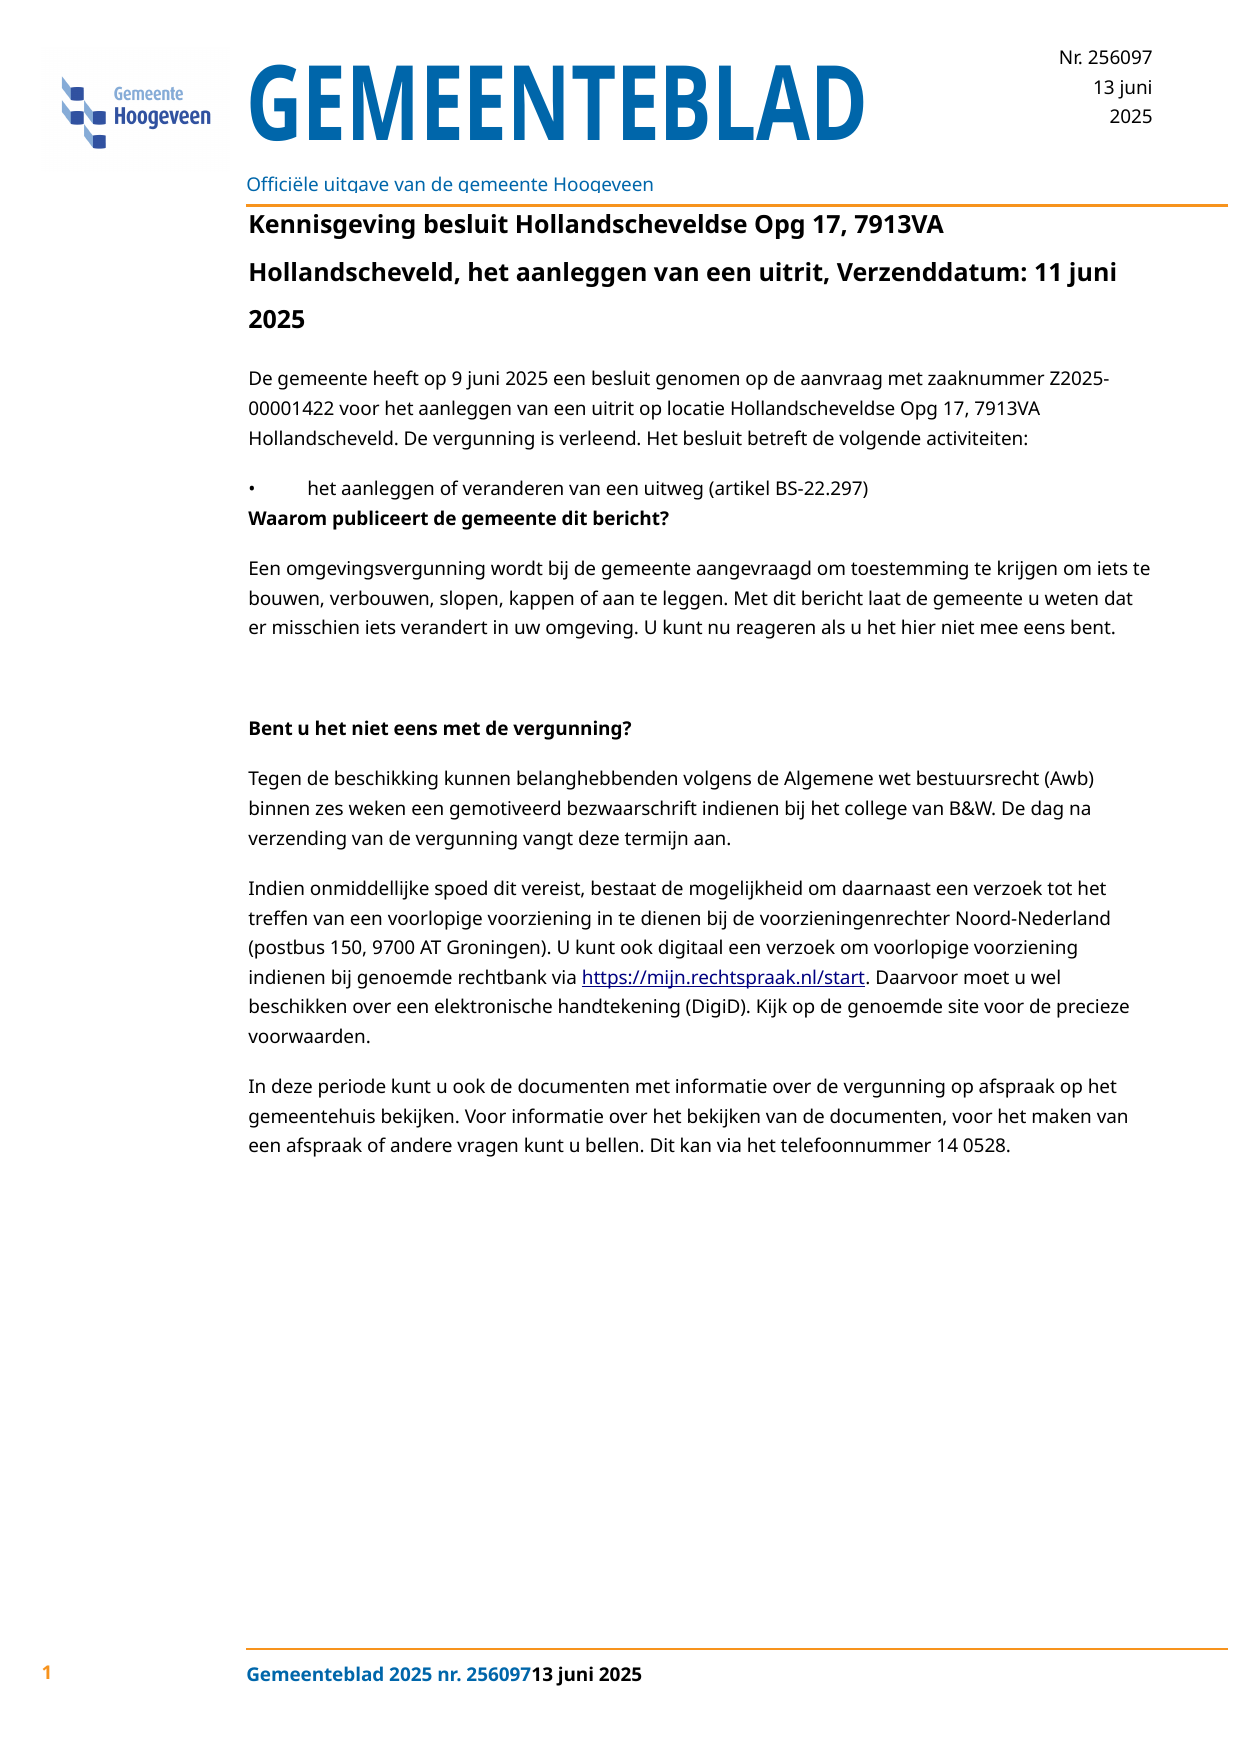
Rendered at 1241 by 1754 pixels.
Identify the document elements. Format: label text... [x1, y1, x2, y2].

text Indien onmiddellijke spoed dit vereist, bestaat de mogelijkheid om daarnaast een verzoek tot het treffen van een voorlopige voorziening in te dienen bij de voorzieningenrechter Noord-Nederland (postbus 150, 9700 AT Groningen). U kunt ook digitaal een verzoek om voorlopige voorziening indienen bij genoemde rechtbank via https://mijn.rechtspraak.nl/start. Daarvoor moet u wel beschikken over een elektronische handtekening (DigiD). Kijk op de genoemde site voor de precieze voorwaarden. [248, 875, 1152, 1049]
text Waarom publiceert de gemeente dit bericht? [248, 505, 1152, 530]
text Kennisgeving besluit Hollandscheveldse Opg 17, 7913VA Hollandscheveld, het aanleggen van een uitrit, Verzenddatum: 11 juni 2025 [248, 207, 1152, 336]
list het aanleggen of veranderen van een uitweg (artikel BS-22.297) [248, 475, 1152, 501]
text Tegen de beschikking kunnen belanghebbenden volgens de Algemene wet bestuursrecht (Awb) binnen zes weken een gemotiveerd bezwaarschrift indienen bij het college van B&W. De dag na verzending van de vergunning vangt deze termijn aan. [248, 766, 1152, 850]
text Een omgevingsvergunning wordt bij de gemeente aangevraagd om toestemming te krijgen om iets te bouwen, verbouwen, slopen, kappen of aan te leggen. Met dit bericht laat de gemeente u weten dat er misschien iets verandert in uw omgeving. U kunt nu reageren als u het hier niet mee eens bent. [248, 555, 1152, 640]
picture [41, 47, 231, 172]
text De gemeente heeft op 9 juni 2025 een besluit genomen op de aanvraag met zaaknummer Z2025-00001422 voor het aanleggen van een uitrit op locatie Hollandscheveldse Opg 17, 7913VA Hollandscheveld. De vergunning is verleend. Het besluit betreft de volgende activiteiten: [248, 366, 1152, 450]
text In deze periode kunt u ook de documenten met informatie over de vergunning op afspraak op het gemeentehuis bekijken. Voor informatie over het bekijken van de documenten, voor het maken van een afspraak of andere vragen kunt u bellen. Dit kan via het telefoonnummer 14 0528. [248, 1073, 1152, 1158]
text Bent u het niet eens met de vergunning? [248, 715, 1152, 741]
